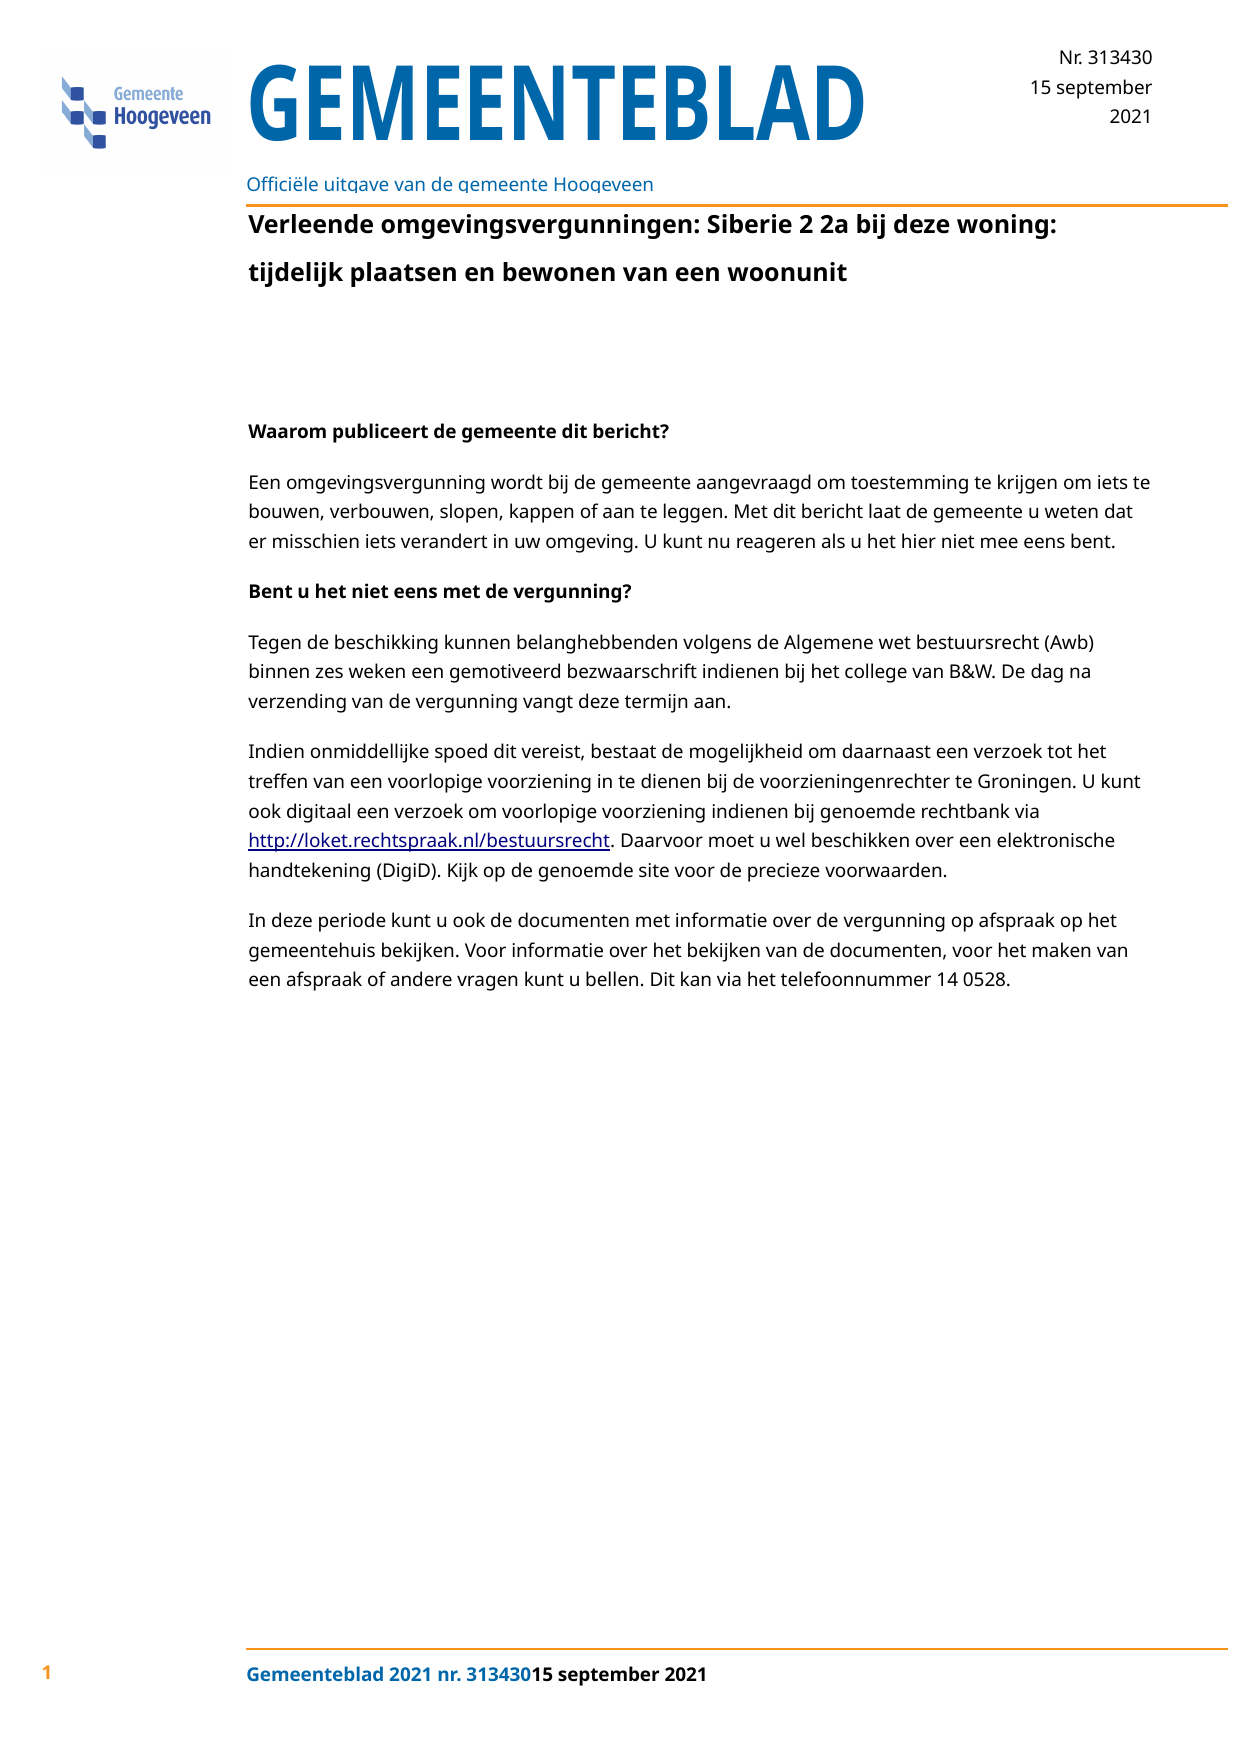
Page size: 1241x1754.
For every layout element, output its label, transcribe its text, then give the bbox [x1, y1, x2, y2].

text Verleende omgevingsvergunningen: Siberie 2 2a bij deze woning: tijdelijk plaatsen en bewonen van een woonunit [248, 207, 1152, 288]
picture [41, 47, 231, 172]
text Indien onmiddellijke spoed dit vereist, bestaat de mogelijkheid om daarnaast een verzoek tot het treffen van een voorlopige voorziening in te dienen bij de voorzieningenrechter te Groningen. U kunt ook digitaal een verzoek om voorlopige voorziening indienen bij genoemde rechtbank via http://loket.rechtspraak.nl/bestuursrecht. Daarvoor moet u wel beschikken over een elektronische handtekening (DigiD). Kijk op de genoemde site voor de precieze voorwaarden. [248, 739, 1152, 883]
text In deze periode kunt u ook de documenten met informatie over de vergunning op afspraak op het gemeentehuis bekijken. Voor informatie over het bekijken van de documenten, voor het maken van een afspraak of andere vragen kunt u bellen. Dit kan via het telefoonnummer 14 0528. [248, 907, 1152, 992]
text Bent u het niet eens met de vergunning? [248, 579, 1152, 604]
text Een omgevingsvergunning wordt bij de gemeente aangevraagd om toestemming te krijgen om iets te bouwen, verbouwen, slopen, kappen of aan te leggen. Met dit bericht laat de gemeente u weten dat er misschien iets verandert in uw omgeving. U kunt nu reageren als u het hier niet mee eens bent. [248, 469, 1152, 554]
text Waarom publiceert de gemeente dit bericht? [248, 419, 1152, 444]
text Tegen de beschikking kunnen belanghebbenden volgens de Algemene wet bestuursrecht (Awb) binnen zes weken een gemotiveerd bezwaarschrift indienen bij het college van B&W. De dag na verzending van de vergunning vangt deze termijn aan. [248, 629, 1152, 714]
